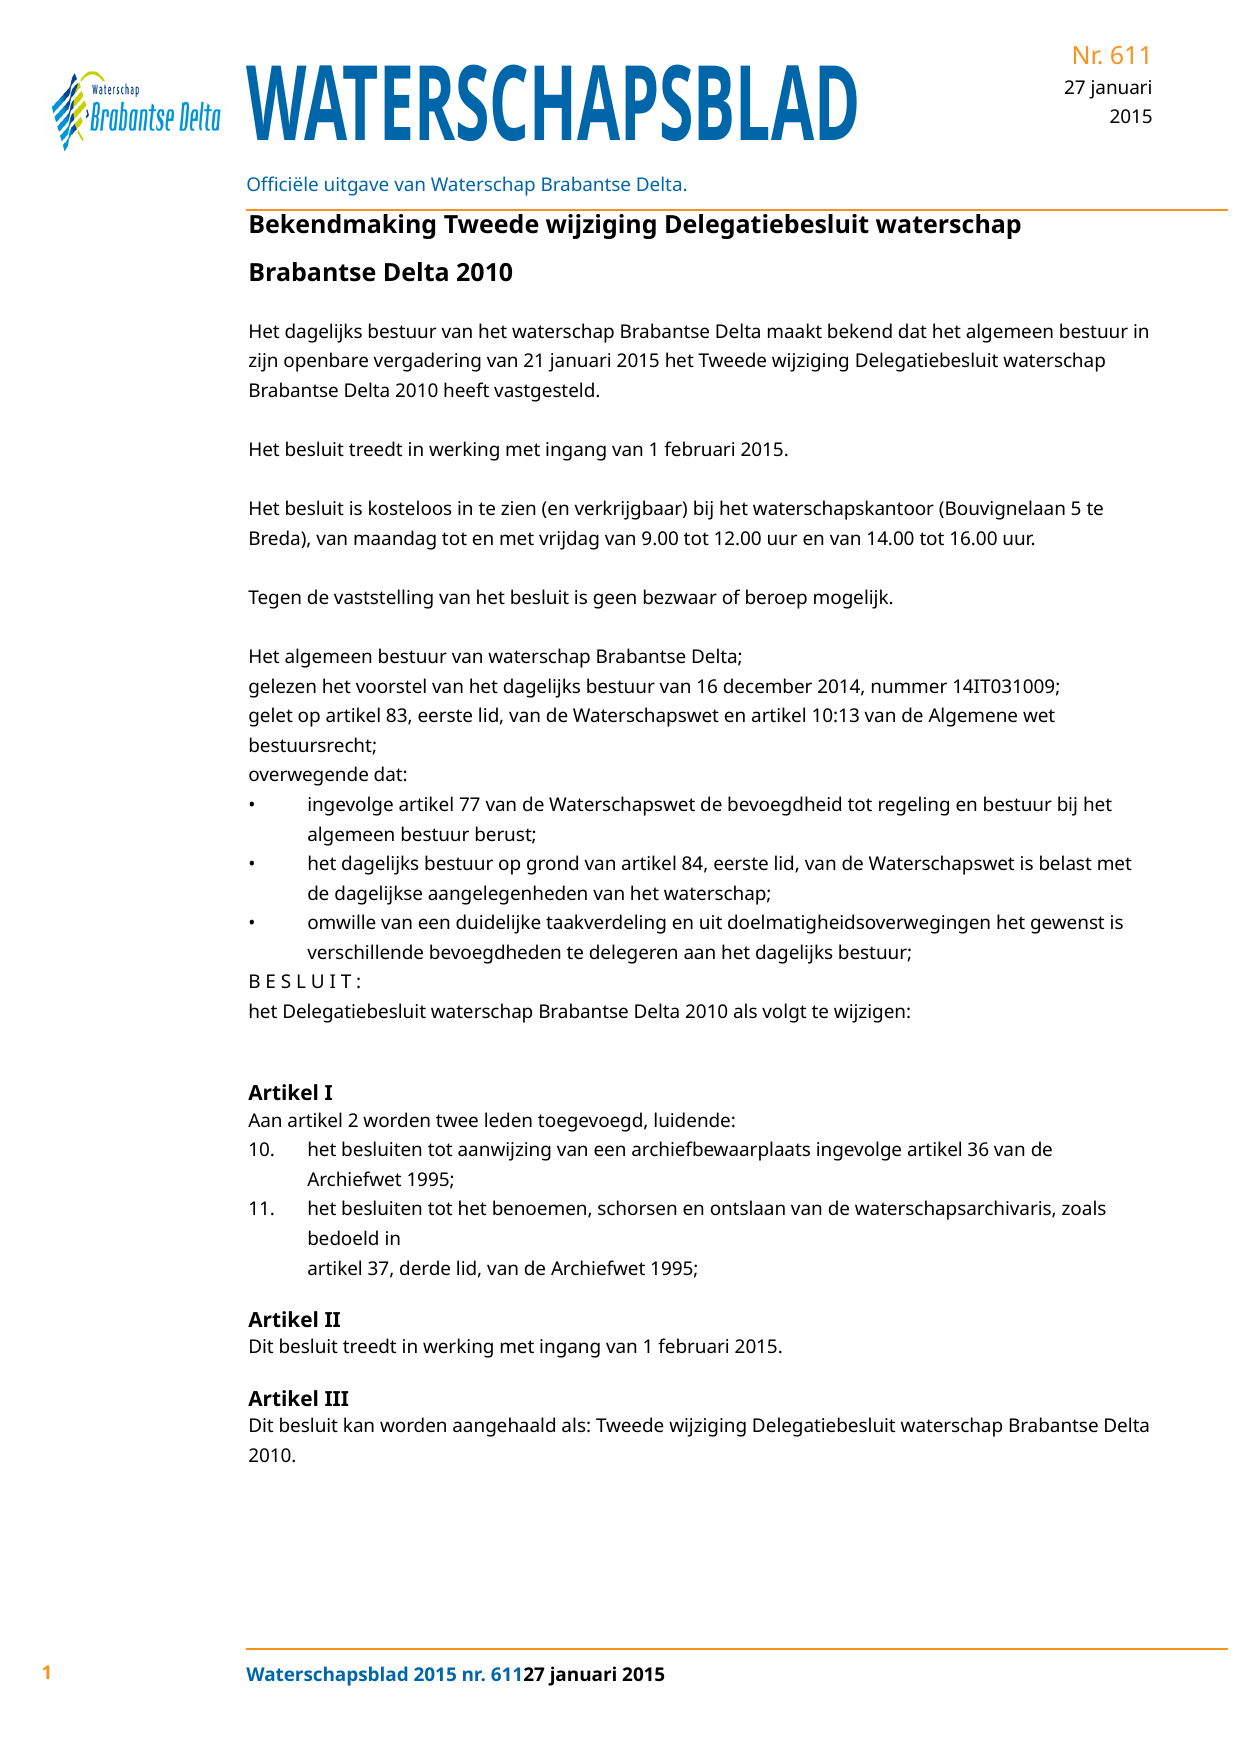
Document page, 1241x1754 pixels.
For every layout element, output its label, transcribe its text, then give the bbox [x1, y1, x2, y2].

list het besluiten tot aanwijzing van een archiefbewaarplaats ingevolge artikel 36 van de Archiefwet 1995; [248, 1136, 1152, 1192]
text gelezen het voorstel van het dagelijks bestuur van 16 december 2014, nummer 14IT031009; [248, 673, 1152, 699]
text Artikel I [248, 1078, 1152, 1107]
text Het dagelijks bestuur van het waterschap Brabantse Delta maakt bekend dat het algemeen bestuur in zijn openbare vergadering van 21 januari 2015 het Tweede wijziging Delegatiebesluit waterschap Brabantse Delta 2010 heeft vastgesteld. [248, 318, 1152, 403]
list het dagelijks bestuur op grond van artikel 84, eerste lid, van de Waterschapswet is belast met de dagelijkse aangelegenheden van het waterschap; [248, 850, 1152, 906]
text Aan artikel 2 worden twee leden toegevoegd, luidende: [248, 1107, 1152, 1132]
list ingevolge artikel 77 van de Waterschapswet de bevoegdheid tot regeling en bestuur bij het algemeen bestuur berust; [248, 791, 1152, 847]
text overwegende dat: [248, 762, 1152, 787]
text het Delegatiebesluit waterschap Brabantse Delta 2010 als volgt te wijzigen: [248, 998, 1152, 1024]
list omwille van een duidelijke taakverdeling en uit doelmatigheidsoverwegingen het gewenst is verschillende bevoegdheden te delegeren aan het dagelijks bestuur; [248, 909, 1152, 965]
text gelet op artikel 83, eerste lid, van de Waterschapswet en artikel 10:13 van de Algemene wet bestuursrecht; [248, 702, 1152, 758]
text Dit besluit kan worden aangehaald als: Tweede wijziging Delegatiebesluit waterschap Brabantse Delta 2010. [248, 1412, 1152, 1468]
list het besluiten tot het benoemen, schorsen en ontslaan van de waterschapsarchivaris, zoals bedoeld in [248, 1196, 1152, 1251]
text Artikel III [248, 1384, 1152, 1412]
text Tegen de vaststelling van het besluit is geen bezwaar of beroep mogelijk. [248, 584, 1152, 610]
text Bekendmaking Tweede wijziging Delegatiebesluit waterschap Brabantse Delta 2010 [248, 211, 1152, 288]
text Dit besluit treedt in werking met ingang van 1 februari 2015. [248, 1333, 1152, 1359]
picture [41, 47, 231, 172]
text Het besluit is kosteloos in te zien (en verkrijgbaar) bij het waterschapskantoor (Bouvignelaan 5 te Breda), van maandag tot en met vrijdag van 9.00 tot 12.00 uur en van 14.00 tot 16.00 uur. [248, 495, 1152, 551]
text B E S L U I T : [248, 969, 1152, 994]
text Het besluit treedt in werking met ingang van 1 februari 2015. [248, 436, 1152, 462]
text Het algemeen bestuur van waterschap Brabantse Delta; [248, 643, 1152, 669]
list artikel 37, derde lid, van de Archiefwet 1995; [248, 1255, 1152, 1280]
text Artikel II [248, 1305, 1152, 1333]
